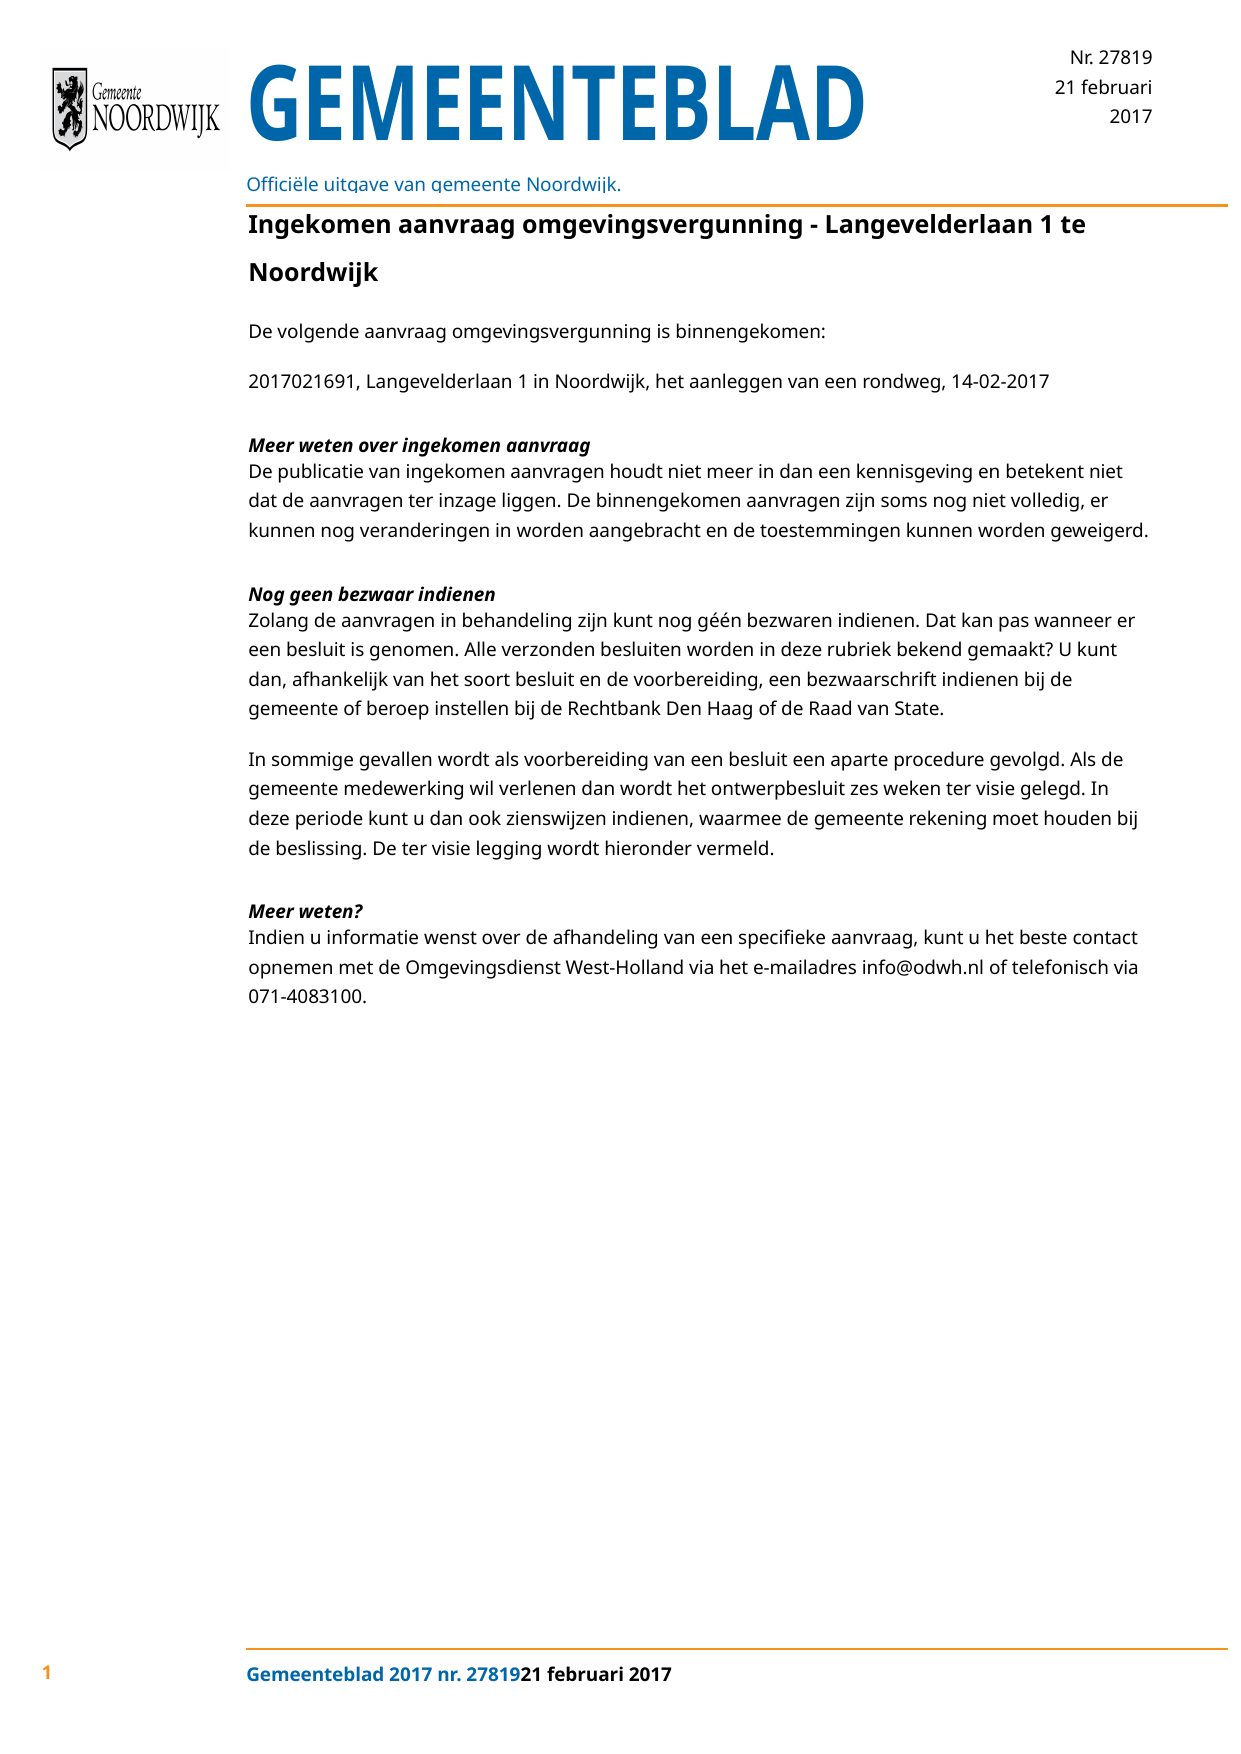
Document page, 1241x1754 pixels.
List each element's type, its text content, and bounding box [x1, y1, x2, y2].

text 2017021691, Langevelderlaan 1 in Noordwijk, het aanleggen van een rondweg, 14-02-2017 [248, 368, 1152, 394]
text Meer weten? [248, 899, 1152, 924]
text Ingekomen aanvraag omgevingsvergunning - Langevelderlaan 1 te Noordwijk [248, 207, 1152, 288]
text Indien u informatie wenst over de afhandeling van een specifieke aanvraag, kunt u het beste contact opnemen met de Omgevingsdienst West-Holland via het e-mailadres info@odwh.nl of telefonisch via 071-4083100. [248, 924, 1152, 1009]
text De volgende aanvraag omgevingsvergunning is binnengekomen: [248, 318, 1152, 344]
text De publicatie van ingekomen aanvragen houdt niet meer in dan een kennisgeving en betekent niet dat de aanvragen ter inzage liggen. De binnengekomen aanvragen zijn soms nog niet volledig, er kunnen nog veranderingen in worden aangebracht en de toestemmingen kunnen worden geweigerd. [248, 458, 1152, 543]
text Meer weten over ingekomen aanvraag [248, 432, 1152, 458]
text Zolang de aanvragen in behandeling zijn kunt nog géén bezwaren indienen. Dat kan pas wanneer er een besluit is genomen. Alle verzonden besluiten worden in deze rubriek bekend gemaakt? U kunt dan, afhankelijk van het soort besluit en de voorbereiding, een bezwaarschrift indienen bij de gemeente of beroep instellen bij de Rechtbank Den Haag of de Raad van State. [248, 607, 1152, 721]
text Nog geen bezwaar indienen [248, 581, 1152, 607]
text In sommige gevallen wordt als voorbereiding van een besluit een aparte procedure gevolgd. Als de gemeente medewerking wil verlenen dan wordt het ontwerpbesluit zes weken ter visie gelegd. In deze periode kunt u dan ook zienswijzen indienen, waarmee de gemeente rekening moet houden bij de beslissing. De ter visie legging wordt hieronder vermeld. [248, 746, 1152, 861]
picture [41, 47, 231, 172]
